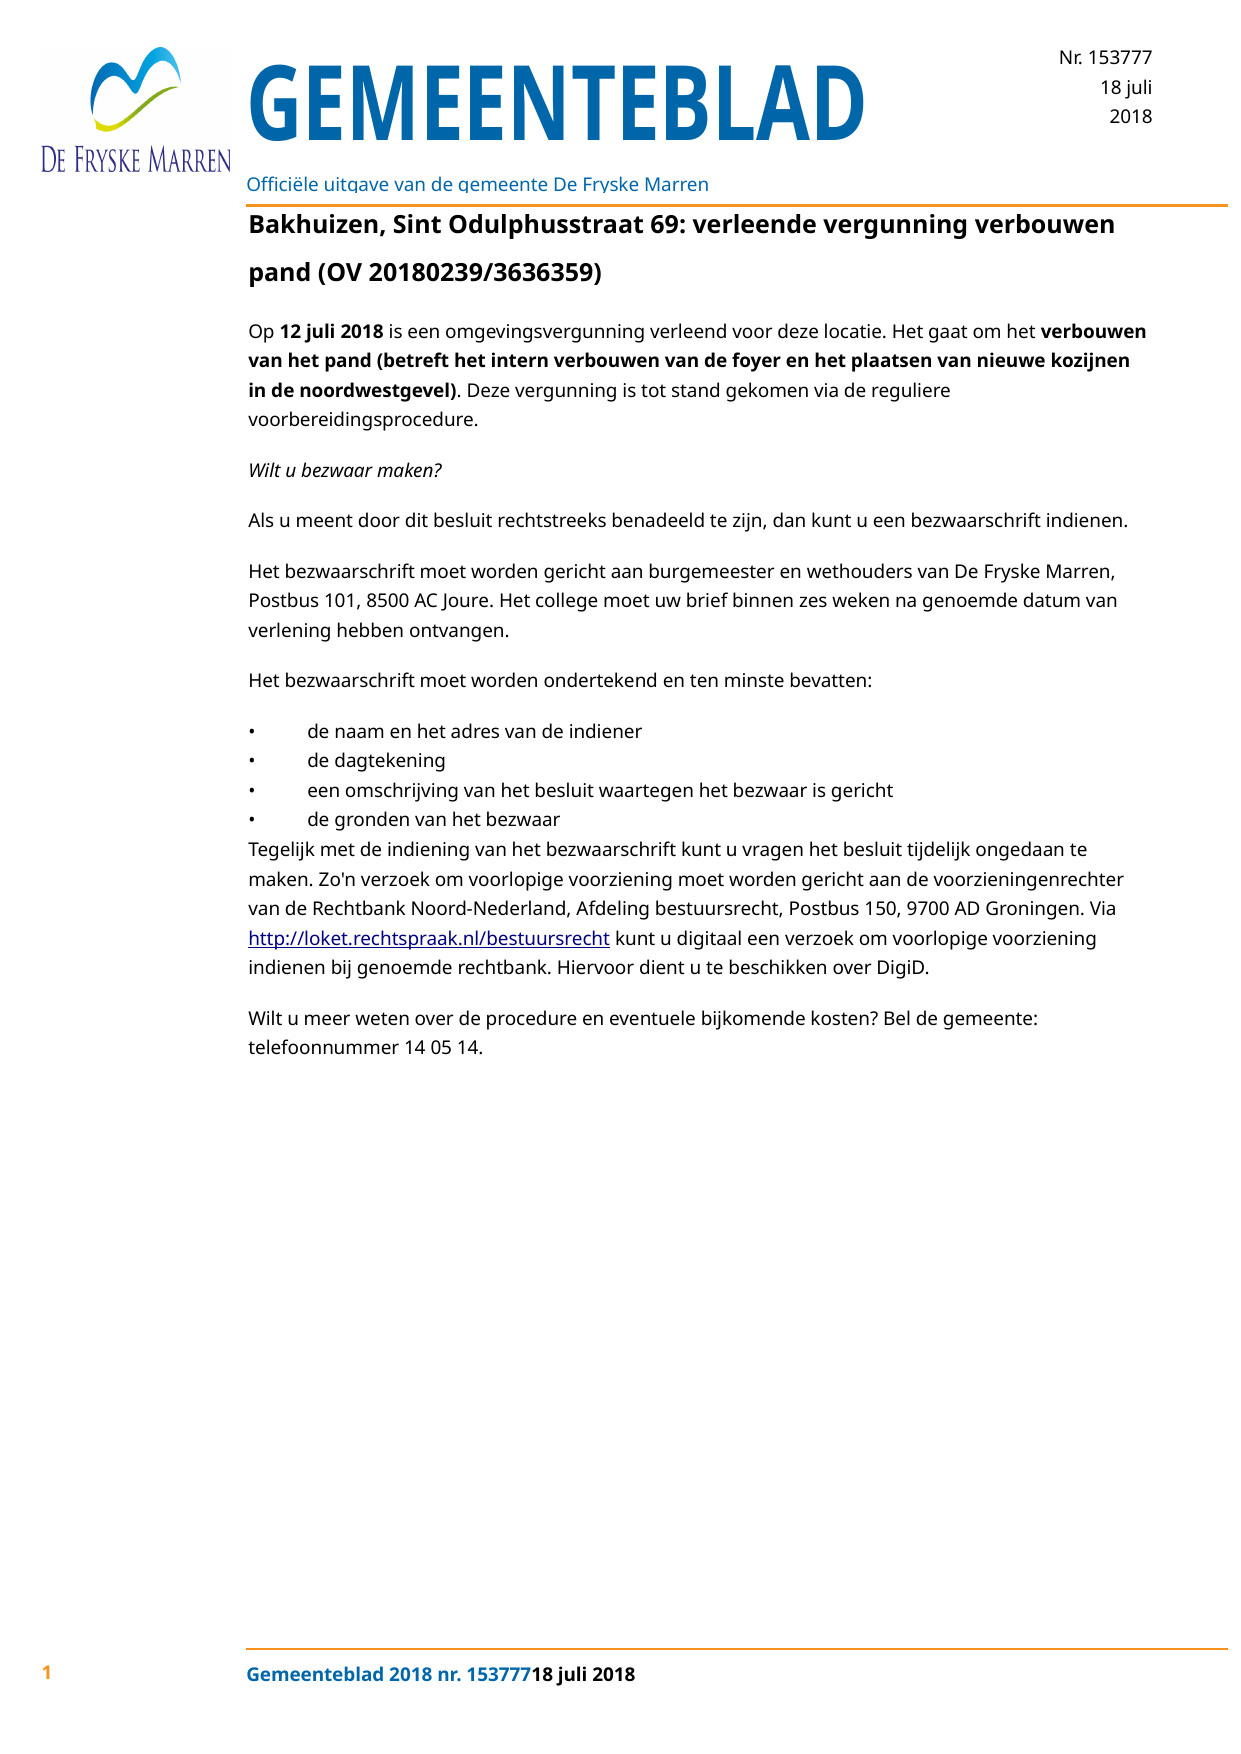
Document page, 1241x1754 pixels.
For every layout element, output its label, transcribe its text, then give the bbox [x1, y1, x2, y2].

list de naam en het adres van de indiener [248, 718, 1152, 744]
text Bakhuizen, Sint Odulphusstraat 69: verleende vergunning verbouwen pand (OV 20180239/3636359) [248, 207, 1152, 288]
text Tegelijk met de indiening van het bezwaarschrift kunt u vragen het besluit tijdelijk ongedaan te maken. Zo'n verzoek om voorlopige voorziening moet worden gericht aan de voorzieningenrechter van de Rechtbank Noord-Nederland, Afdeling bestuursrecht, Postbus 150, 9700 AD Groningen. Via http://loket.rechtspraak.nl/bestuursrecht kunt u digitaal een verzoek om voorlopige voorziening indienen bij genoemde rechtbank. Hiervoor dient u te beschikken over DigiD. [248, 836, 1152, 980]
text Het bezwaarschrift moet worden gericht aan burgemeester en wethouders van De Fryske Marren, Postbus 101, 8500 AC Joure. Het college moet uw brief binnen zes weken na genoemde datum van verlening hebben ontvangen. [248, 558, 1152, 643]
text Wilt u bezwaar maken? [248, 457, 1152, 483]
text Als u meent door dit besluit rechtstreeks benadeeld te zijn, dan kunt u een bezwaarschrift indienen. [248, 507, 1152, 533]
text Op 12 juli 2018 is een omgevingsvergunning verleend voor deze locatie. Het gaat om het verbouwen van het pand (betreft het intern verbouwen van de foyer en het plaatsen van nieuwe kozijnen in de noordwestgevel). Deze vergunning is tot stand gekomen via de reguliere voorbereidingsprocedure. [248, 318, 1152, 432]
list de gronden van het bezwaar [248, 807, 1152, 832]
list de dagtekening [248, 747, 1152, 773]
text Wilt u meer weten over de procedure en eventuele bijkomende kosten? Bel de gemeente: telefoonnummer 14 05 14. [248, 1005, 1152, 1060]
text Het bezwaarschrift moet worden ondertekend en ten minste bevatten: [248, 667, 1152, 693]
picture [41, 47, 231, 172]
list een omschrijving van het besluit waartegen het bezwaar is gericht [248, 777, 1152, 803]
